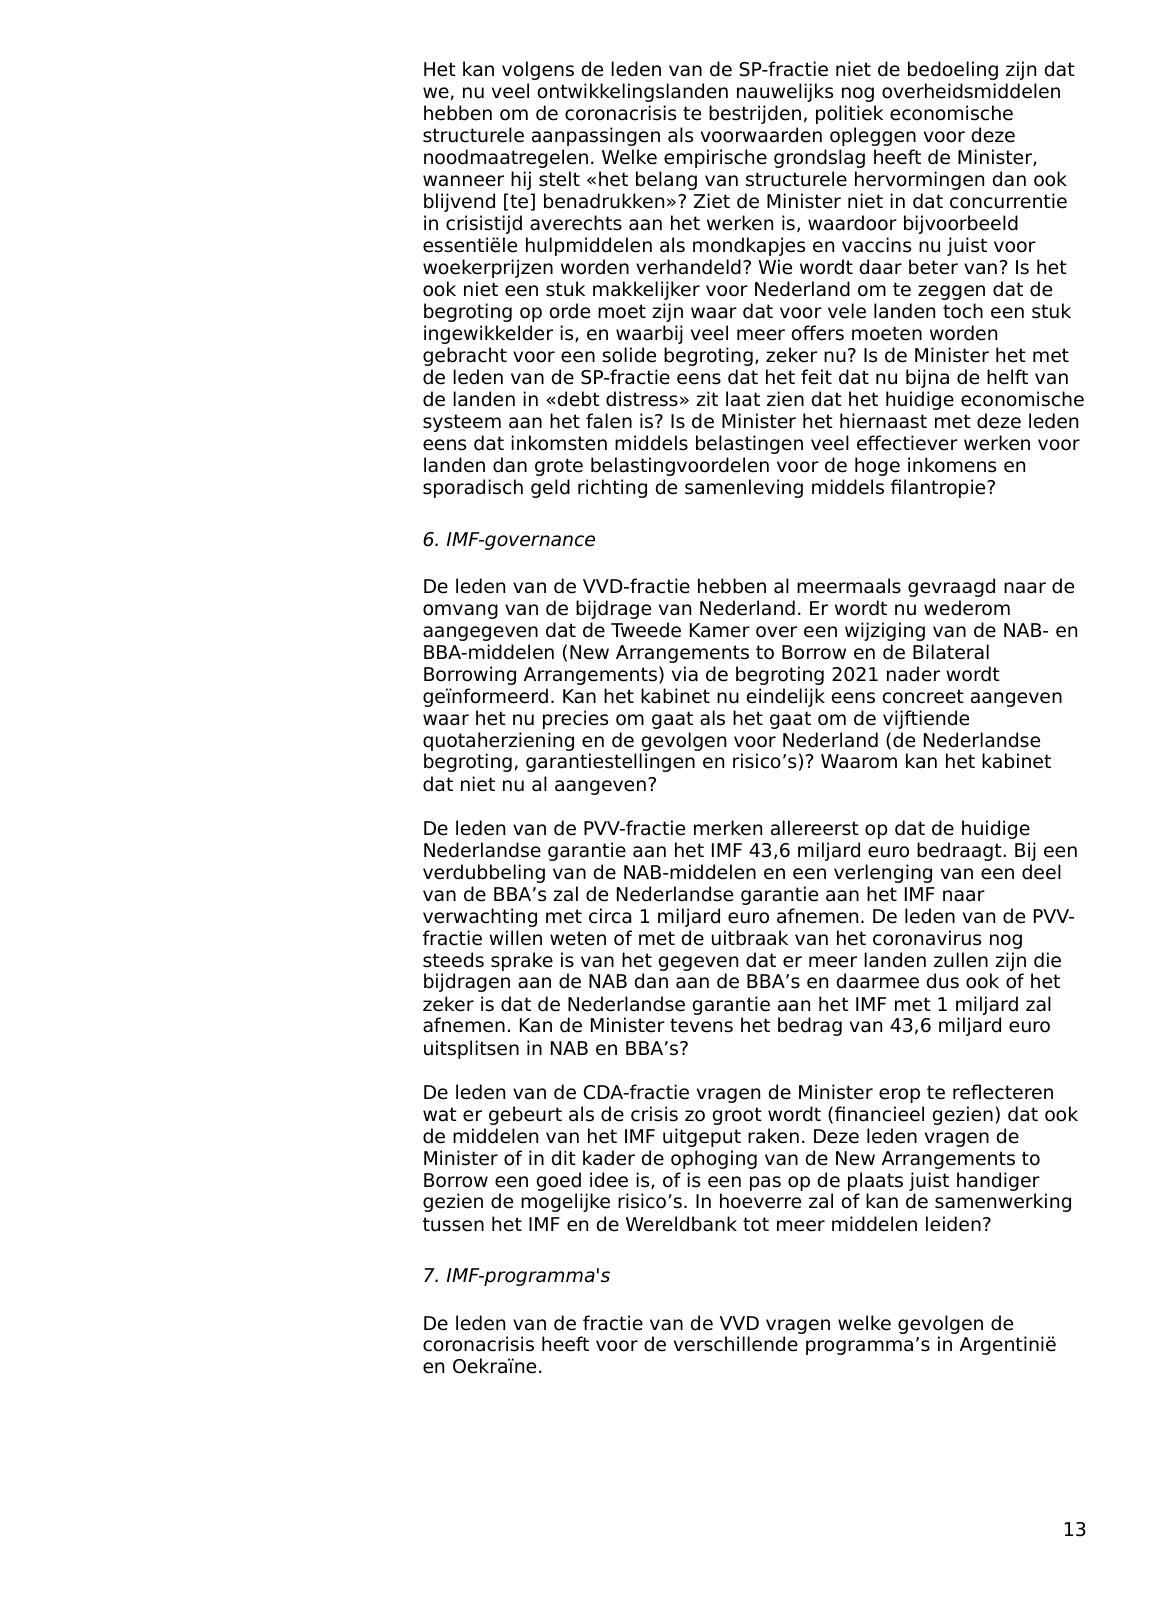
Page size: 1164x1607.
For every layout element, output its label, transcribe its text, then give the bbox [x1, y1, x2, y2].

text Het kan volgens de leden van de SP-fractie niet de bedoeling zijn dat we, nu veel ontwikkelingslanden nauwelijks nog overheidsmiddelen hebben om de coronacrisis te bestrijden, politiek economische structurele aanpassingen als voorwaarden opleggen voor deze noodmaatregelen. Welke empirische grondslag heeft de Minister, wanneer hij stelt «het belang van structurele hervormingen dan ook blijvend [te] benadrukken»? Ziet de Minister niet in dat concurrentie in crisistijd averechts aan het werken is, waardoor bijvoorbeeld essentiële hulpmiddelen als mondkapjes en vaccins nu juist voor woekerprijzen worden verhandeld? Wie wordt daar beter van? Is het ook niet een stuk makkelijker voor Nederland om te zeggen dat de begroting op orde moet zijn waar dat voor vele landen toch een stuk ingewikkelder is, en waarbij veel meer offers moeten worden gebracht voor een solide begroting, zeker nu? Is de Minister het met de leden van de SP-fractie eens dat het feit dat nu bijna de helft van de landen in «debt distress» zit laat zien dat het huidige economische systeem aan het falen is? Is de Minister het hiernaast met deze leden eens dat inkomsten middels belastingen veel effectiever werken voor landen dan grote belastingvoordelen voor de hoge inkomens en sporadisch geld richting de samenleving middels filantropie? [422, 59, 1087, 499]
subtitle 7. IMF-programma's [422, 1265, 1087, 1287]
subtitle 6. IMF-governance [422, 529, 1087, 551]
text De leden van de PVV-fractie merken allereerst op dat de huidige Nederlandse garantie aan het IMF 43,6 miljard euro bedraagt. Bij een verdubbeling van de NAB-middelen en een verlenging van een deel van de BBA’s zal de Nederlandse garantie aan het IMF naar verwachting met circa 1 miljard euro afnemen. De leden van de PVV-fractie willen weten of met de uitbraak van het coronavirus nog steeds sprake is van het gegeven dat er meer landen zullen zijn die bijdragen aan de NAB dan aan de BBA’s en daarmee dus ook of het zeker is dat de Nederlandse garantie aan het IMF met 1 miljard zal afnemen. Kan de Minister tevens het bedrag van 43,6 miljard euro uitsplitsen in NAB en BBA’s? [422, 818, 1087, 1059]
text De leden van de fractie van de VVD vragen welke gevolgen de coronacrisis heeft voor de verschillende programma’s in Argentinië en Oekraïne. [422, 1312, 1087, 1378]
text De leden van de VVD-fractie hebben al meermaals gevraagd naar de omvang van de bijdrage van Nederland. Er wordt nu wederom aangegeven dat de Tweede Kamer over een wijziging van de NAB- en BBA-middelen (New Arrangements to Borrow en de Bilateral Borrowing Arrangements) via de begroting 2021 nader wordt geïnformeerd. Kan het kabinet nu eindelijk eens concreet aangeven waar het nu precies om gaat als het gaat om de vijftiende quotaherziening en de gevolgen voor Nederland (de Nederlandse begroting, garantiestellingen en risico’s)? Waarom kan het kabinet dat niet nu al aangeven? [422, 576, 1087, 795]
text De leden van de CDA-fractie vragen de Minister erop te reflecteren wat er gebeurt als de crisis zo groot wordt (financieel gezien) dat ook de middelen van het IMF uitgeput raken. Deze leden vragen de Minister of in dit kader de ophoging van de New Arrangements to Borrow een goed idee is, of is een pas op de plaats juist handiger gezien de mogelijke risico’s. In hoeverre zal of kan de samenwerking tussen het IMF en de Wereldbank tot meer middelen leiden? [422, 1082, 1087, 1235]
